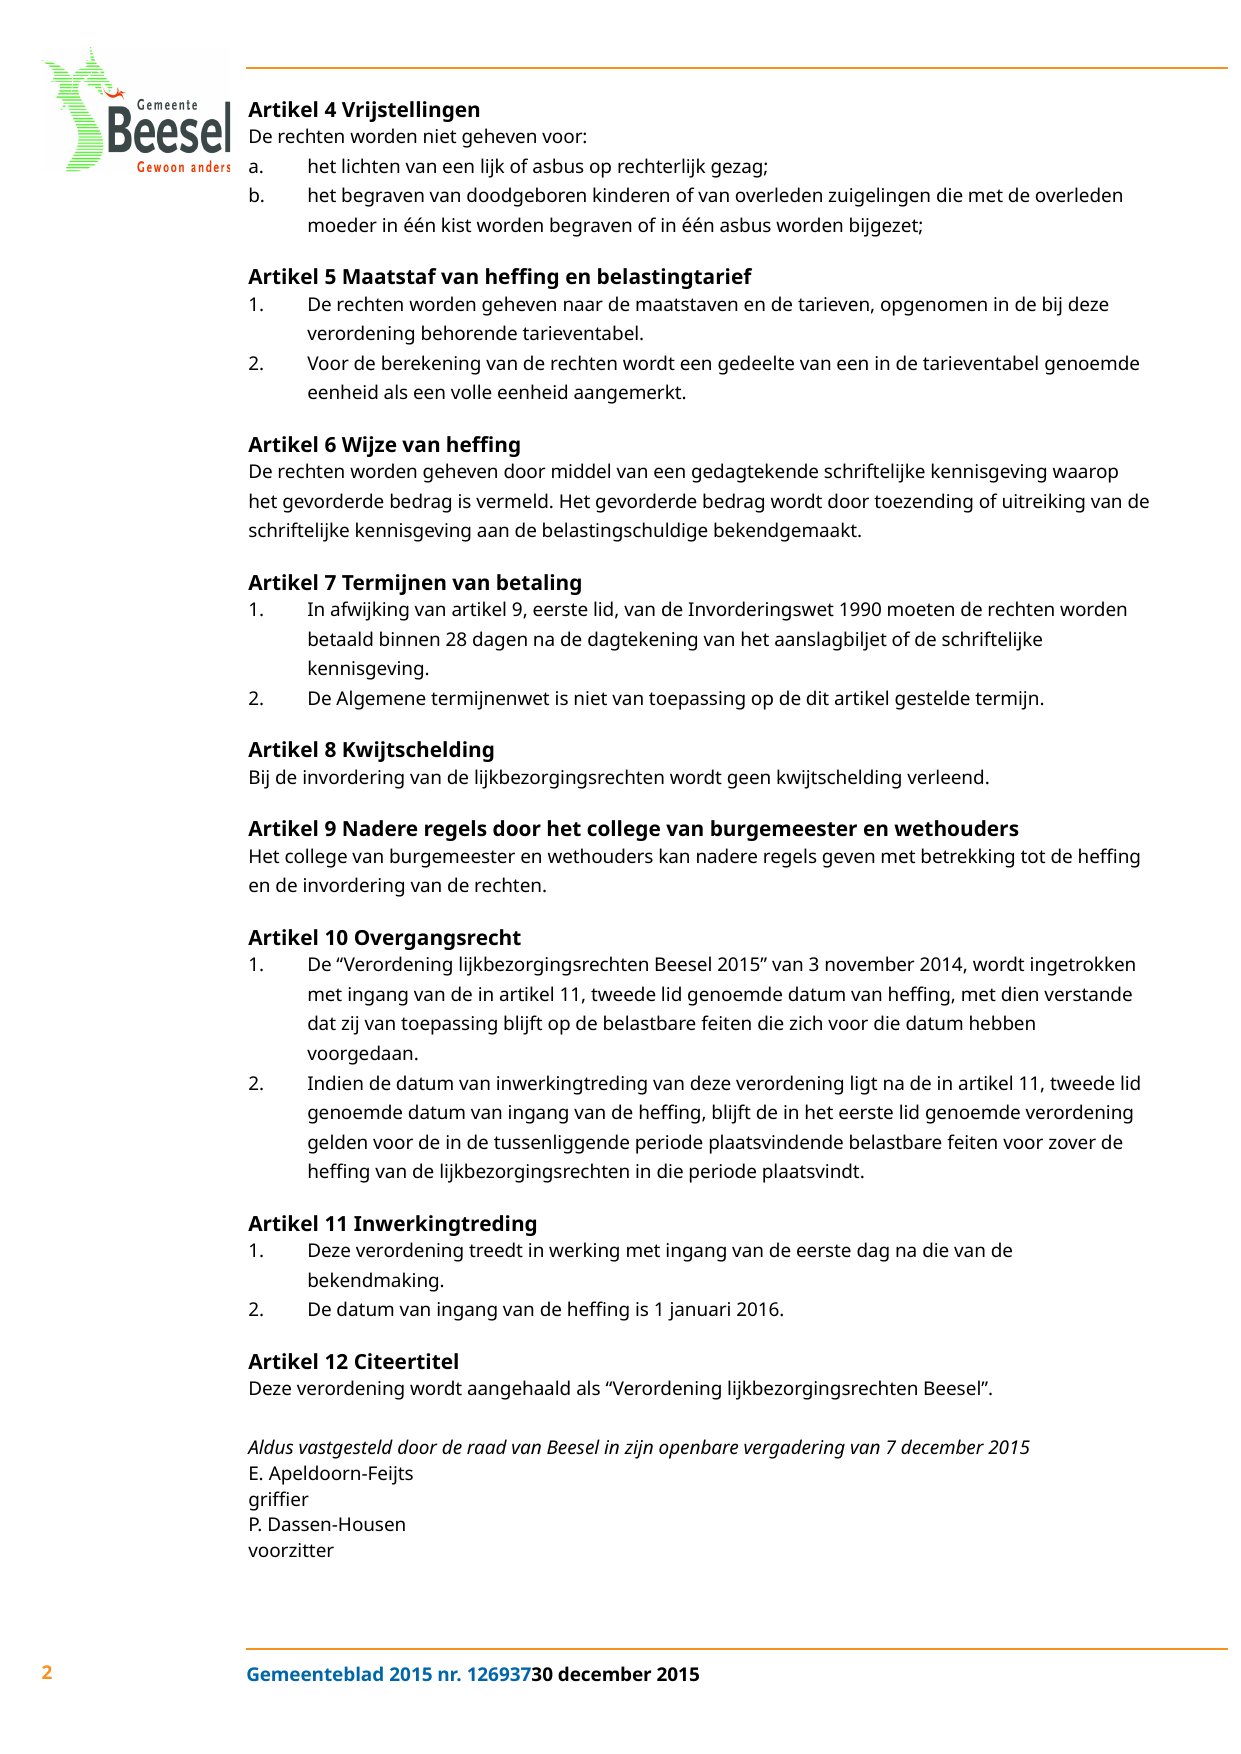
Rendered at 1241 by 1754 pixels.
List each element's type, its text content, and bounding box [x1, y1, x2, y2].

text Artikel 5 Maatstaf van heffing en belastingtarief [248, 262, 1152, 291]
text P. Dassen-Housen [248, 1512, 1152, 1537]
text Deze verordening wordt aangehaald als “Verordening lijkbezorgingsrechten Beesel”. [248, 1375, 1152, 1401]
text E. Apeldoorn-Feijts [248, 1460, 1152, 1486]
list In afwijking van artikel 9, eerste lid, van de Invorderingswet 1990 moeten de rechten worden betaald binnen 28 dagen na de dagtekening van het aanslagbiljet of de schriftelijke kennisgeving. [248, 596, 1152, 681]
list Voor de berekening van de rechten wordt een gedeelte van een in de tarieventabel genoemde eenheid als een volle eenheid aangemerkt. [248, 350, 1152, 405]
list De rechten worden geheven naar de maatstaven en de tarieven, opgenomen in de bij deze verordening behorende tarieventabel. [248, 291, 1152, 346]
text Artikel 7 Termijnen van betaling [248, 568, 1152, 596]
list Indien de datum van inwerkingtreding van deze verordening ligt na de in artikel 11, tweede lid genoemde datum van ingang van de heffing, blijft de in het eerste lid genoemde verordening gelden voor de in de tussenliggende periode plaatsvindende belastbare feiten voor zover de heffing van de lijkbezorgingsrechten in die periode plaatsvindt. [248, 1070, 1152, 1184]
text Artikel 12 Citeertitel [248, 1347, 1152, 1375]
list het lichten van een lijk of asbus op rechterlijk gezag; [248, 153, 1152, 178]
picture [41, 47, 231, 172]
list Deze verordening treedt in werking met ingang van de eerste dag na die van de bekendmaking. [248, 1237, 1152, 1293]
text Aldus vastgesteld door de raad van Beesel in zijn openbare vergadering van 7 december 2015 [248, 1434, 1152, 1460]
text Artikel 10 Overgangsrecht [248, 923, 1152, 951]
list De datum van ingang van de heffing is 1 januari 2016. [248, 1296, 1152, 1322]
text Artikel 11 Inwerkingtreding [248, 1209, 1152, 1237]
text Artikel 8 Kwijtschelding [248, 736, 1152, 764]
list het begraven van doodgeboren kinderen of van overleden zuigelingen die met de overleden moeder in één kist worden begraven of in één asbus worden bijgezet; [248, 182, 1152, 238]
text De rechten worden geheven door middel van een gedagtekende schriftelijke kennisgeving waarop het gevorderde bedrag is vermeld. Het gevorderde bedrag wordt door toezending of uitreiking van de schriftelijke kennisgeving aan de belastingschuldige bekendgemaakt. [248, 458, 1152, 543]
text voorzitter [248, 1537, 1152, 1563]
list De Algemene termijnenwet is niet van toepassing op de dit artikel gestelde termijn. [248, 685, 1152, 711]
text griffier [248, 1486, 1152, 1512]
text Bij de invordering van de lijkbezorgingsrechten wordt geen kwijtschelding verleend. [248, 764, 1152, 790]
text Artikel 9 Nadere regels door het college van burgemeester en wethouders [248, 814, 1152, 843]
text Het college van burgemeester en wethouders kan nadere regels geven met betrekking tot de heffing en de invordering van de rechten. [248, 843, 1152, 898]
text De rechten worden niet geheven voor: [248, 123, 1152, 149]
text Artikel 6 Wijze van heffing [248, 430, 1152, 458]
text Artikel 4 Vrijstellingen [248, 95, 1152, 123]
list De “Verordening lijkbezorgingsrechten Beesel 2015” van 3 november 2014, wordt ingetrokken met ingang van de in artikel 11, tweede lid genoemde datum van heffing, met dien verstande dat zij van toepassing blijft op de belastbare feiten die zich voor die datum hebben voorgedaan. [248, 951, 1152, 1066]
